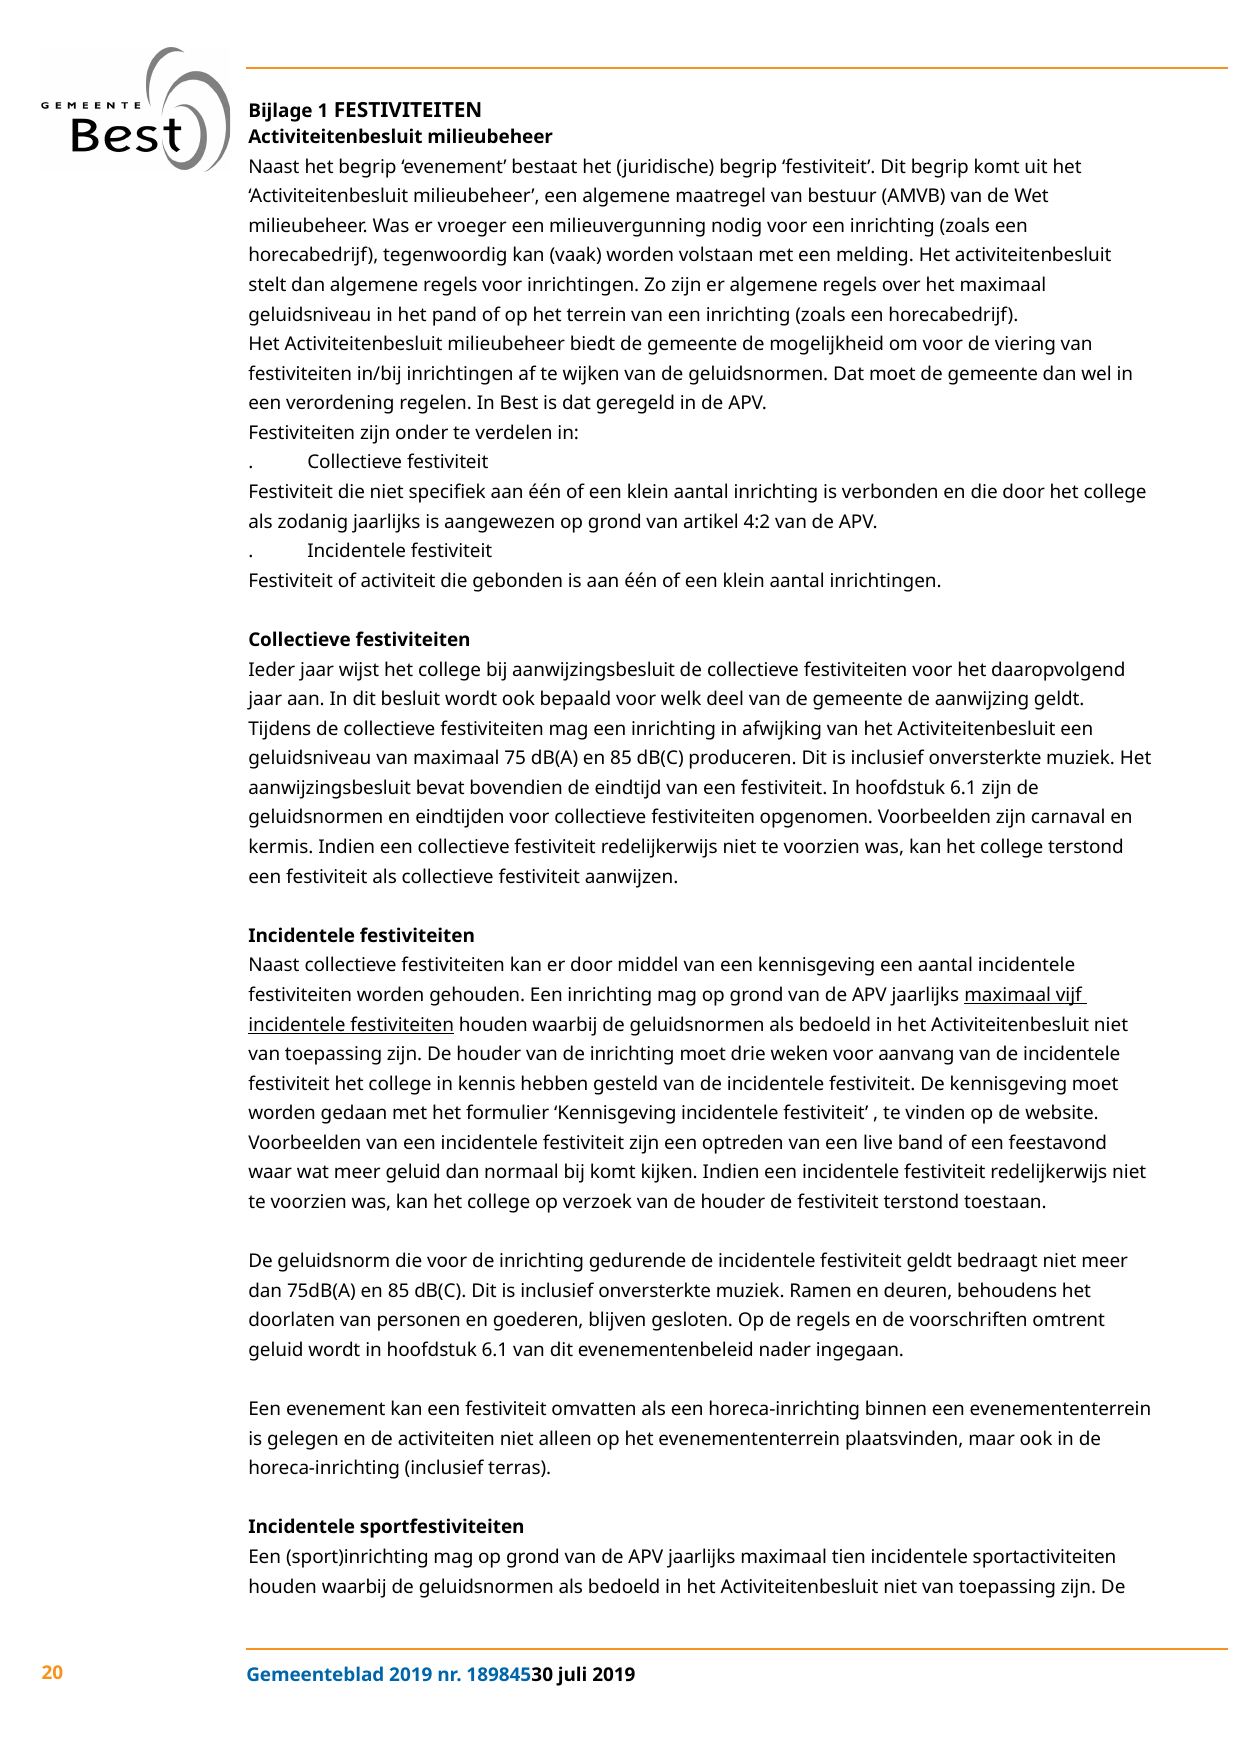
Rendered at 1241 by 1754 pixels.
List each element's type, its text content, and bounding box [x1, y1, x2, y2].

text Festiviteiten zijn onder te verdelen in: [248, 419, 1152, 445]
text Het Activiteitenbesluit milieubeheer biedt de gemeente de mogelijkheid om voor de viering van festiviteiten in/bij inrichtingen af te wijken van de geluidsnormen. Dat moet de gemeente dan wel in een verordening regelen. In Best is dat geregeld in de APV. [248, 330, 1152, 415]
text Collectieve festiviteiten [248, 626, 1152, 652]
text Incidentele sportfestiviteiten [248, 1514, 1152, 1539]
list Collectieve festiviteit [248, 449, 1152, 474]
list Incidentele festiviteit [248, 537, 1152, 563]
text Festiviteit die niet specifiek aan één of een klein aantal inrichting is verbonden en die door het college als zodanig jaarlijks is aangewezen op grond van artikel 4:2 van de APV. [248, 478, 1152, 534]
text Een evenement kan een festiviteit omvatten als een horeca-inrichting binnen een evenemententerrein is gelegen en de activiteiten niet alleen op het evenemententerrein plaatsvinden, maar ook in de horeca-inrichting (inclusief terras). [248, 1395, 1152, 1480]
picture [41, 47, 231, 172]
text Naast het begrip ‘evenement’ bestaat het (juridische) begrip ‘festiviteit’. Dit begrip komt uit het ‘Activiteitenbesluit milieubeheer’, een algemene maatregel van bestuur (AMVB) van de Wet milieubeheer. Was er vroeger een milieuvergunning nodig voor een inrichting (zoals een horecabedrijf), tegenwoordig kan (vaak) worden volstaan met een melding. Het activiteitenbesluit stelt dan algemene regels voor inrichtingen. Zo zijn er algemene regels over het maximaal geluidsniveau in het pand of op het terrein van een inrichting (zoals een horecabedrijf). [248, 153, 1152, 327]
text Bijlage 1 FESTIVITEITEN [248, 95, 1152, 123]
text Festiviteit of activiteit die gebonden is aan één of een klein aantal inrichtingen. [248, 567, 1152, 593]
text Een (sport)inrichting mag op grond van de APV jaarlijks maximaal tien incidentele sportactiviteiten houden waarbij de geluidsnormen als bedoeld in het Activiteitenbesluit niet van toepassing zijn. De [248, 1543, 1152, 1599]
text Naast collectieve festiviteiten kan er door middel van een kennisgeving een aantal incidentele festiviteiten worden gehouden. Een inrichting mag op grond van de APV jaarlijks maximaal vijf incidentele festiviteiten houden waarbij de geluidsnormen als bedoeld in het Activiteitenbesluit niet van toepassing zijn. De houder van de inrichting moet drie weken voor aanvang van de incidentele festiviteit het college in kennis hebben gesteld van de incidentele festiviteit. De kennisgeving moet worden gedaan met het formulier ‘Kennisgeving incidentele festiviteit’ , te vinden op de website. Voorbeelden van een incidentele festiviteit zijn een optreden van een live band of een feestavond waar wat meer geluid dan normaal bij komt kijken. Indien een incidentele festiviteit redelijkerwijs niet te voorzien was, kan het college op verzoek van de houder de festiviteit terstond toestaan. [248, 952, 1152, 1214]
text De geluidsnorm die voor de inrichting gedurende de incidentele festiviteit geldt bedraagt niet meer dan 75dB(A) en 85 dB(C). Dit is inclusief onversterkte muziek. Ramen en deuren, behoudens het doorlaten van personen en goederen, blijven gesloten. Op de regels en de voorschriften omtrent geluid wordt in hoofdstuk 6.1 van dit evenementenbeleid nader ingegaan. [248, 1247, 1152, 1362]
text Ieder jaar wijst het college bij aanwijzingsbesluit de collectieve festiviteiten voor het daaropvolgend jaar aan. In dit besluit wordt ook bepaald voor welk deel van de gemeente de aanwijzing geldt. Tijdens de collectieve festiviteiten mag een inrichting in afwijking van het Activiteitenbesluit een geluidsniveau van maximaal 75 dB(A) en 85 dB(C) produceren. Dit is inclusief onversterkte muziek. Het aanwijzingsbesluit bevat bovendien de eindtijd van een festiviteit. In hoofdstuk 6.1 zijn de geluidsnormen en eindtijden voor collectieve festiviteiten opgenomen. Voorbeelden zijn carnaval en kermis. Indien een collectieve festiviteit redelijkerwijs niet te voorzien was, kan het college terstond een festiviteit als collectieve festiviteit aanwijzen. [248, 656, 1152, 889]
text Incidentele festiviteiten [248, 922, 1152, 948]
text Activiteitenbesluit milieubeheer [248, 123, 1152, 149]
